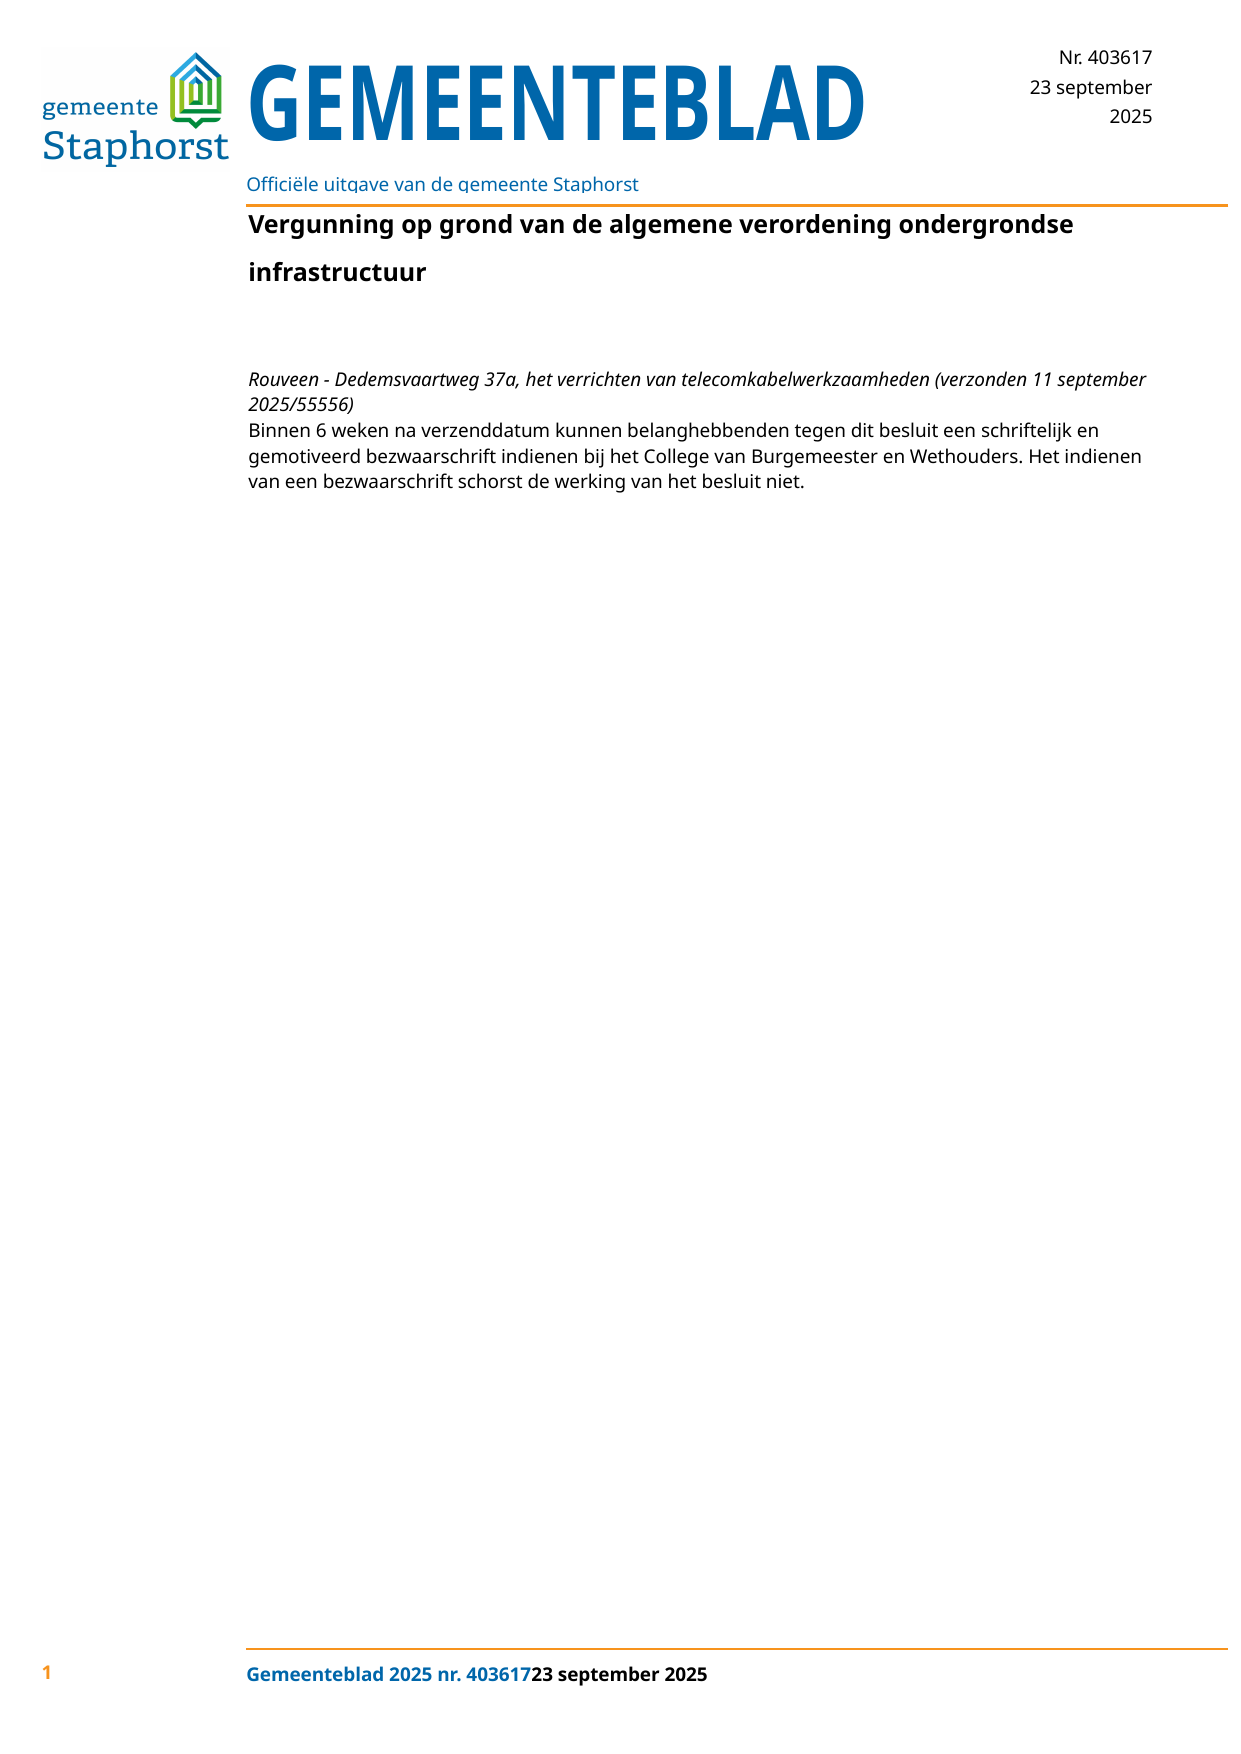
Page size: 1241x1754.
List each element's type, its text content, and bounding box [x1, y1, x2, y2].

text Rouveen - Dedemsvaartweg 37a, het verrichten van telecomkabelwerkzaamheden (verzonden 11 september 2025/55556) [248, 366, 1152, 417]
text Binnen 6 weken na verzenddatum kunnen belanghebbenden tegen dit besluit een schriftelijk en gemotiveerd bezwaarschrift indienen bij het College van Burgemeester en Wethouders. Het indienen van een bezwaarschrift schorst de werking van het besluit niet. [248, 417, 1152, 494]
text Vergunning op grond van de algemene verordening ondergrondse infrastructuur [248, 207, 1152, 288]
picture [41, 47, 231, 172]
